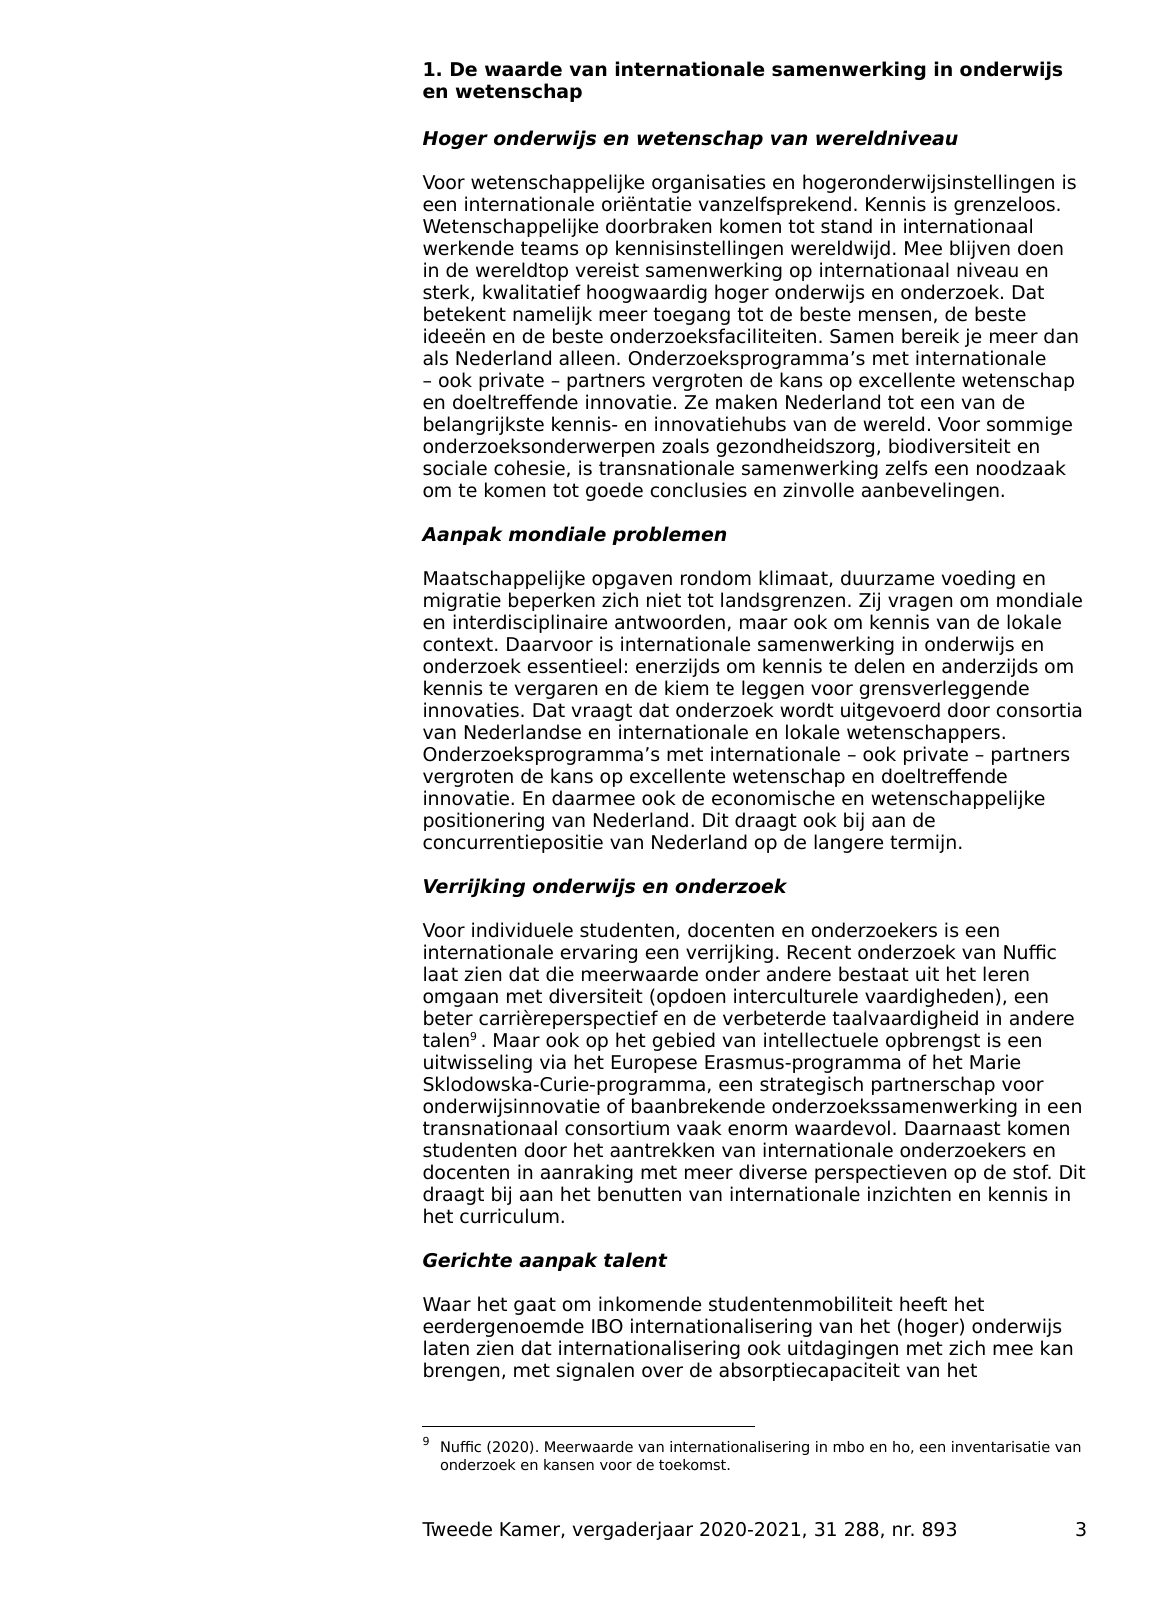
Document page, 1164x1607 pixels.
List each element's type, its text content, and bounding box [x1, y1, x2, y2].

text Maatschappelijke opgaven rondom klimaat, duurzame voeding en migratie beperken zich niet tot landsgrenzen. Zij vragen om mondiale en interdisciplinaire antwoorden, maar ook om kennis van de lokale context. Daarvoor is internationale samenwerking in onderwijs en onderzoek essentieel: enerzijds om kennis te delen en anderzijds om kennis te vergaren en de kiem te leggen voor grensverleggende innovaties. Dat vraagt dat onderzoek wordt uitgevoerd door consortia van Nederlandse en internationale en lokale wetenschappers. Onderzoeksprogramma’s met internationale – ook private – partners vergroten de kans op excellente wetenschap en doeltreffende innovatie. En daarmee ook de economische en wetenschappelijke positionering van Nederland. Dit draagt ook bij aan de concurrentiepositie van Nederland op de langere termijn. [422, 568, 1087, 854]
text Voor individuele studenten, docenten en onderzoekers is een internationale ervaring een verrijking. Recent onderzoek van Nuffic laat zien dat die meerwaarde onder andere bestaat uit het leren omgaan met diversiteit (opdoen interculturele vaardigheden), een beter carrièreperspectief en de verbeterde taalvaardigheid in andere talen. Maar ook op het gebied van intellectuele opbrengst is een uitwisseling via het Europese Erasmus-programma of het Marie Sklodowska-Curie-programma, een strategisch partnerschap voor onderwijsinnovatie of baanbrekende onderzoekssamenwerking in een transnationaal consortium vaak enorm waardevol. Daarnaast komen studenten door het aantrekken van internationale onderzoekers en docenten in aanraking met meer diverse perspectieven op de stof. Dit draagt bij aan het benutten van internationale inzichten en kennis in het curriculum. [422, 920, 1087, 1228]
subtitle Gerichte aanpak talent [422, 1250, 1087, 1272]
subtitle Aanpak mondiale problemen [422, 524, 1087, 546]
text Voor wetenschappelijke organisaties en hogeronderwijsinstellingen is een internationale oriëntatie vanzelfsprekend. Kennis is grenzeloos. Wetenschappelijke doorbraken komen tot stand in internationaal werkende teams op kennisinstellingen wereldwijd. Mee blijven doen in de wereldtop vereist samenwerking op internationaal niveau en sterk, kwalitatief hoogwaardig hoger onderwijs en onderzoek. Dat betekent namelijk meer toegang tot de beste mensen, de beste ideeën en de beste onderzoeksfaciliteiten. Samen bereik je meer dan als Nederland alleen. Onderzoeksprogramma’s met internationale – ook private – partners vergroten de kans op excellente wetenschap en doeltreffende innovatie. Ze maken Nederland tot een van de belangrijkste kennis- en innovatiehubs van de wereld. Voor sommige onderzoeksonderwerpen zoals gezondheidszorg, biodiversiteit en sociale cohesie, is transnationale samenwerking zelfs een noodzaak om te komen tot goede conclusies en zinvolle aanbevelingen. [422, 172, 1087, 502]
subtitle Hoger onderwijs en wetenschap van wereldniveau [422, 128, 1087, 150]
text Nuffic (2020). Meerwaarde van internationalisering in mbo en ho, een inventarisatie van onderzoek en kansen voor de toekomst. [422, 1435, 1087, 1474]
text Waar het gaat om inkomende studentenmobiliteit heeft het eerdergenoemde IBO internationalisering van het (hoger) onderwijs laten zien dat internationalisering ook uitdagingen met zich mee kan brengen, met signalen over de absorptiecapaciteit van het [422, 1294, 1087, 1382]
subtitle 1. De waarde van internationale samenwerking in onderwijs en wetenschap [422, 59, 1087, 103]
subtitle Verrijking onderwijs en onderzoek [422, 876, 1087, 898]
